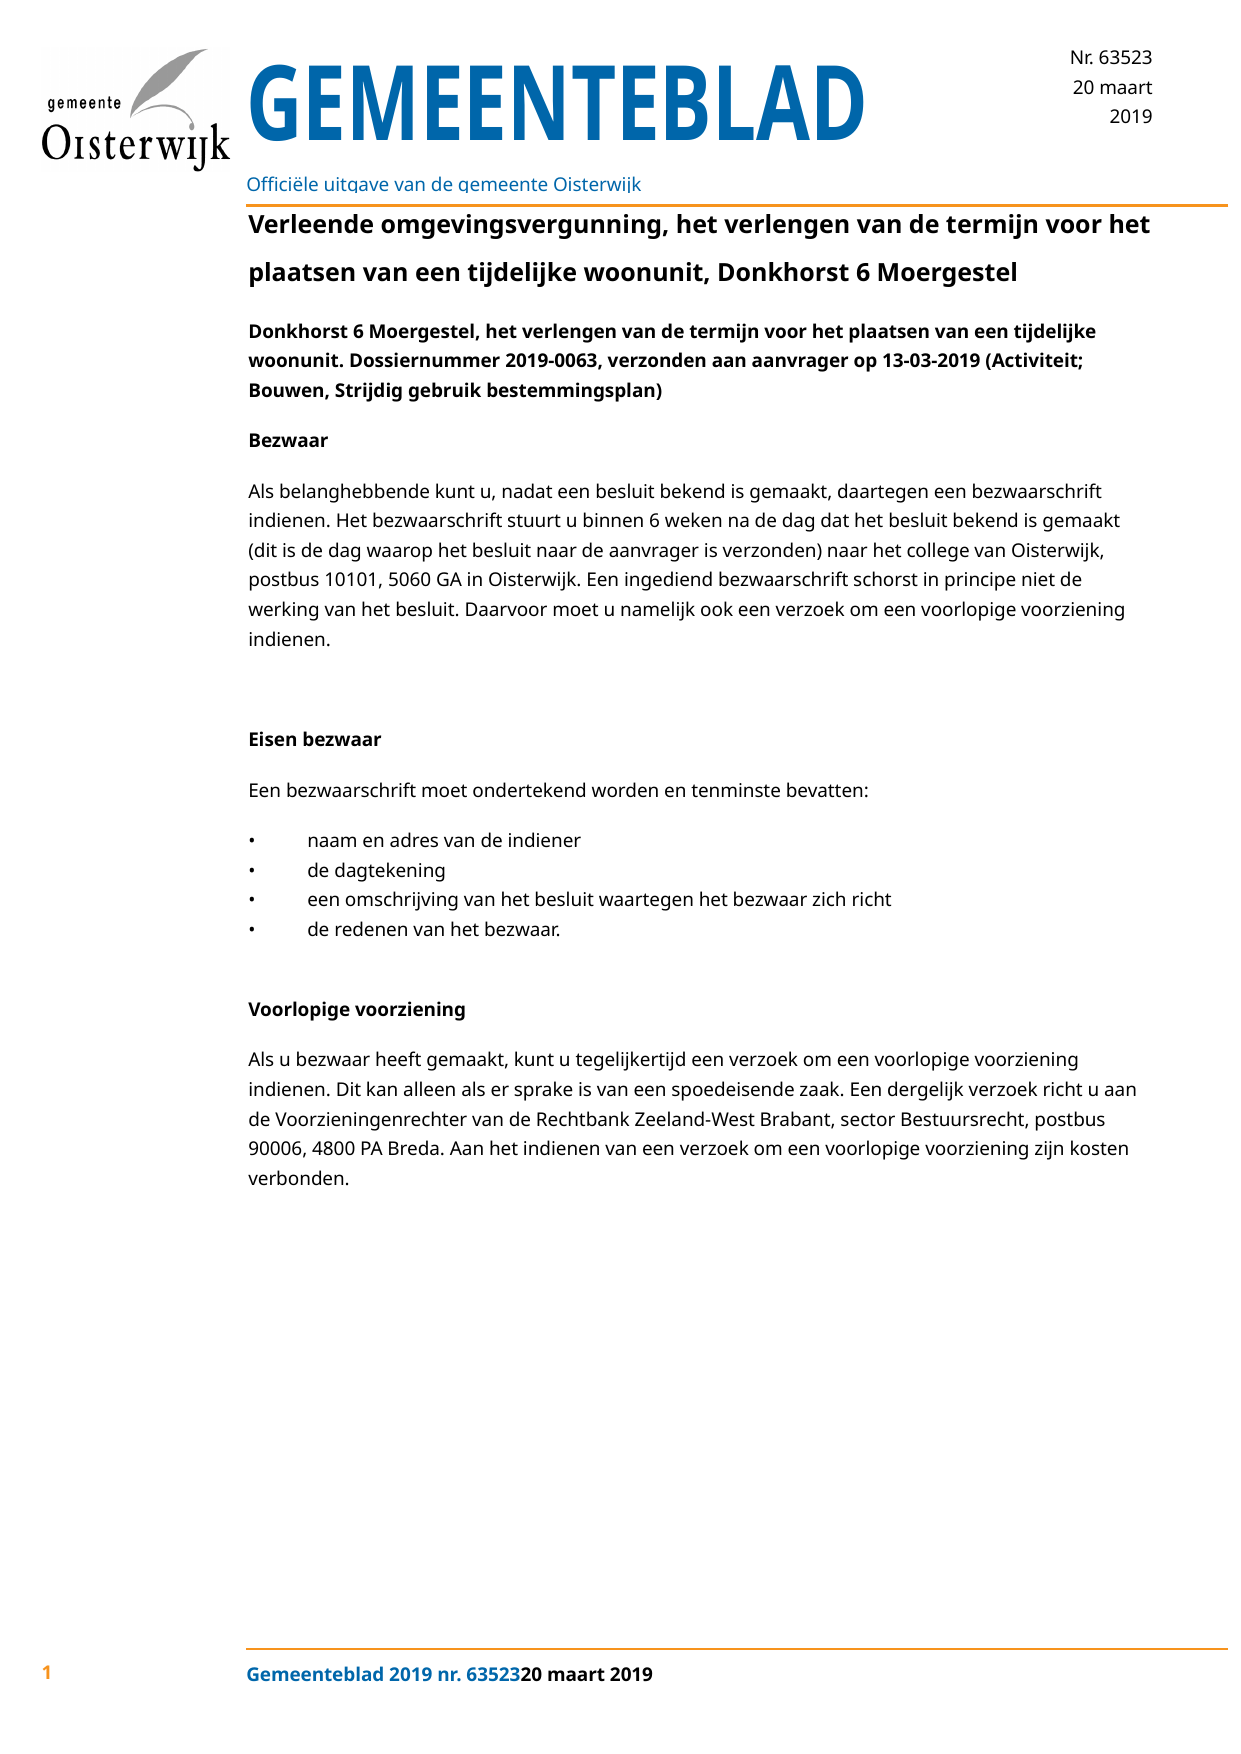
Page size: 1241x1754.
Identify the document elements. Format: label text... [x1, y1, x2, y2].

text Verleende omgevingsvergunning, het verlengen van de termijn voor het plaatsen van een tijdelijke woonunit, Donkhorst 6 Moergestel [248, 207, 1152, 288]
list de dagtekening [248, 857, 1152, 883]
picture [41, 47, 231, 172]
list naam en adres van de indiener [248, 827, 1152, 853]
list een omschrijving van het besluit waartegen het bezwaar zich richt [248, 887, 1152, 912]
text Donkhorst 6 Moergestel, het verlengen van de termijn voor het plaatsen van een tijdelijke woonunit. Dossiernummer 2019-0063, verzonden aan aanvrager op 13-03-2019 (Activiteit; Bouwen, Strijdig gebruik bestemmingsplan) [248, 318, 1152, 403]
text Eisen bezwaar [248, 727, 1152, 752]
text Voorlopige voorziening [248, 996, 1152, 1022]
text Als u bezwaar heeft gemaakt, kunt u tegelijkertijd een verzoek om een voorlopige voorziening indienen. Dit kan alleen als er sprake is van een spoedeisende zaak. Een dergelijk verzoek richt u aan de Voorzieningenrechter van de Rechtbank Zeeland-West Brabant, sector Bestuursrecht, postbus 90006, 4800 PA Breda. Aan het indienen van een verzoek om een voorlopige voorziening zijn kosten verbonden. [248, 1047, 1152, 1191]
text Bezwaar [248, 427, 1152, 453]
text Als belanghebbende kunt u, nadat een besluit bekend is gemaakt, daartegen een bezwaarschrift indienen. Het bezwaarschrift stuurt u binnen 6 weken na de dag dat het besluit bekend is gemaakt (dit is de dag waarop het besluit naar de aanvrager is verzonden) naar het college van Oisterwijk, postbus 10101, 5060 GA in Oisterwijk. Een ingediend bezwaarschrift schorst in principe niet de werking van het besluit. Daarvoor moet u namelijk ook een verzoek om een voorlopige voorziening indienen. [248, 478, 1152, 652]
list de redenen van het bezwaar. [248, 916, 1152, 942]
text Een bezwaarschrift moet ondertekend worden en tenminste bevatten: [248, 777, 1152, 803]
